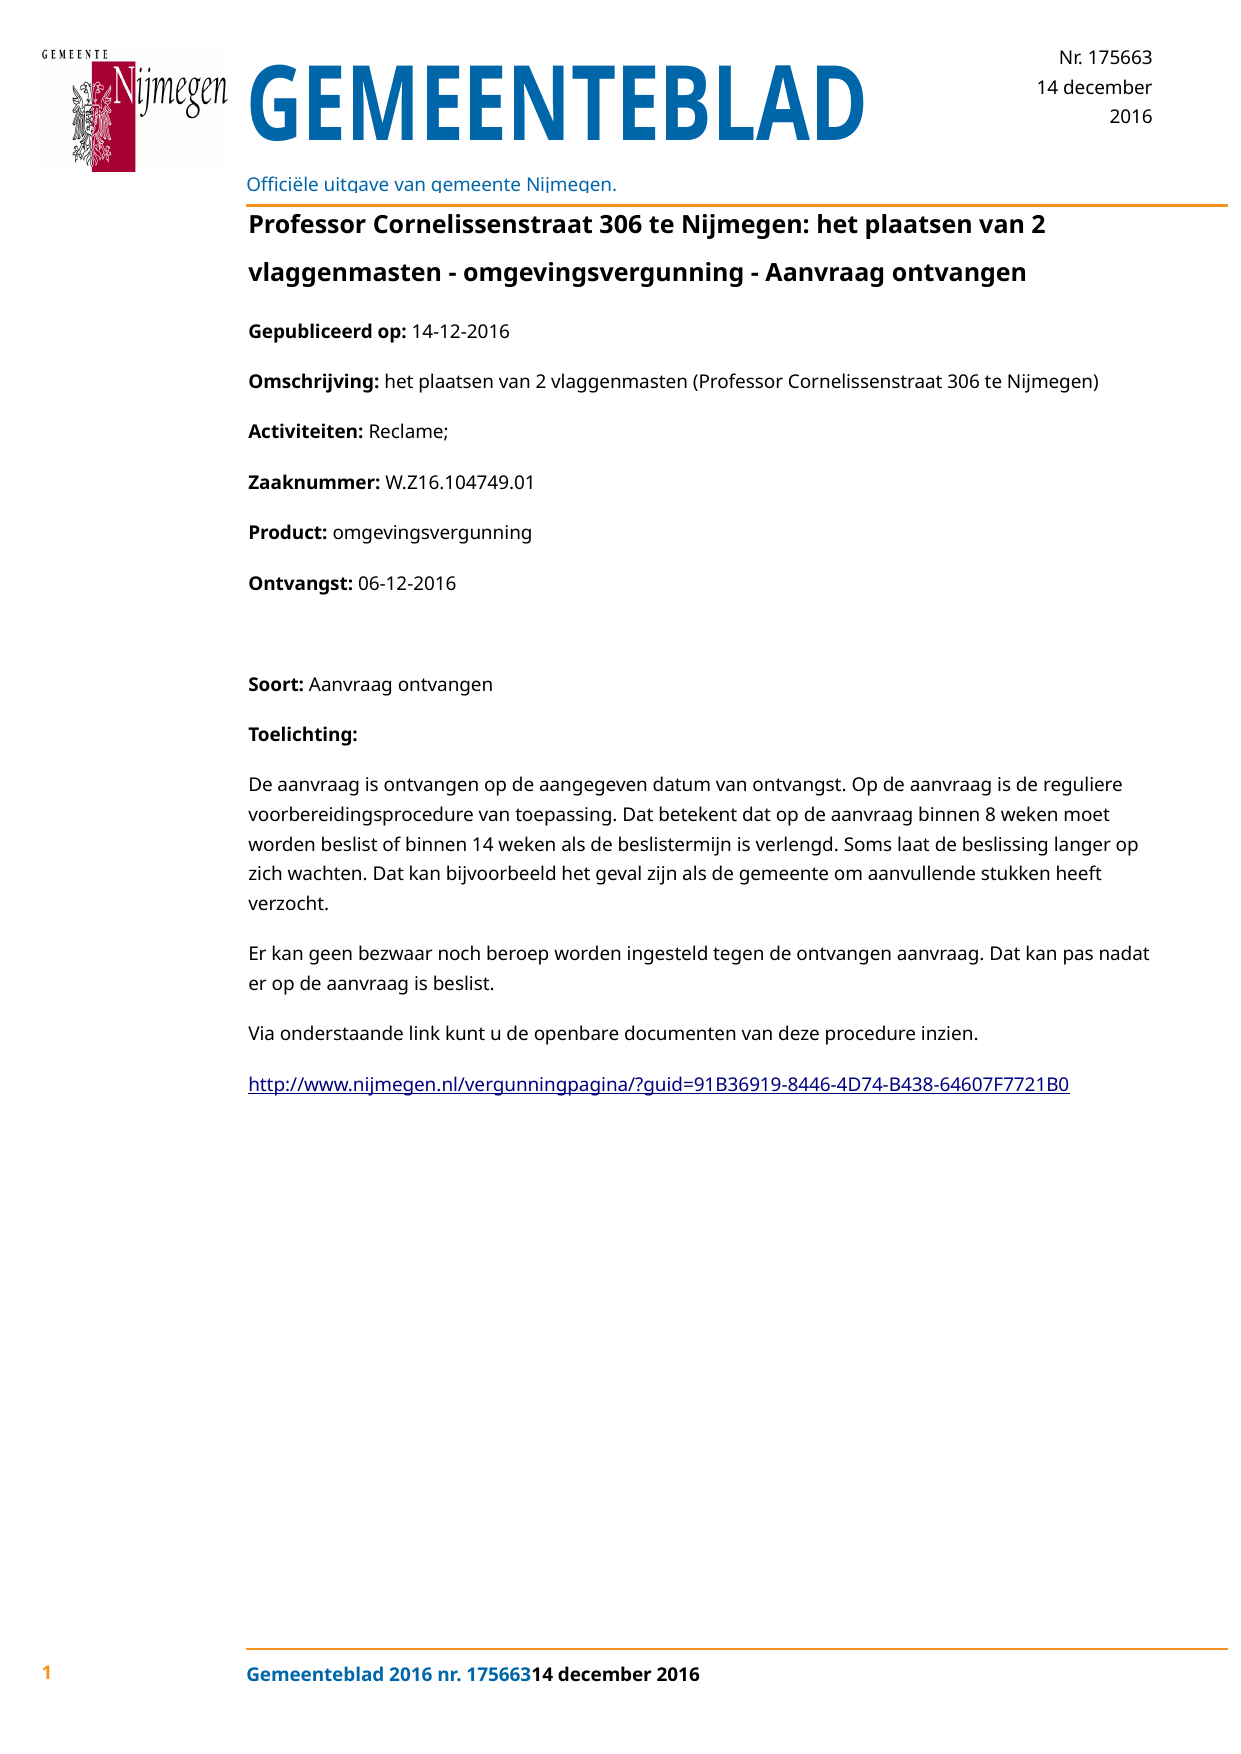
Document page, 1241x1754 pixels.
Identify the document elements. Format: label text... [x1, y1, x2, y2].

text Soort: Aanvraag ontvangen [248, 671, 1152, 697]
text Omschrijving: het plaatsen van 2 vlaggenmasten (Professor Cornelissenstraat 306 te Nijmegen) [248, 368, 1152, 394]
text Ontvangst: 06-12-2016 [248, 570, 1152, 596]
text Er kan geen bezwaar noch beroep worden ingesteld tegen de ontvangen aanvraag. Dat kan pas nadat er op de aanvraag is beslist. [248, 940, 1152, 996]
text Product: omgevingsvergunning [248, 519, 1152, 545]
text Zaaknummer: W.Z16.104749.01 [248, 469, 1152, 495]
text De aanvraag is ontvangen op de aangegeven datum van ontvangst. Op de aanvraag is de reguliere voorbereidingsprocedure van toepassing. Dat betekent dat op de aanvraag binnen 8 weken moet worden beslist of binnen 14 weken als de beslistermijn is verlengd. Soms laat de beslissing langer op zich wachten. Dat kan bijvoorbeeld het geval zijn als de gemeente om aanvullende stukken heeft verzocht. [248, 772, 1152, 916]
picture [41, 47, 231, 172]
text Gepubliceerd op: 14-12-2016 [248, 318, 1152, 344]
text Activiteiten: Reclame; [248, 419, 1152, 444]
text Via onderstaande link kunt u de openbare documenten van deze procedure inzien. [248, 1020, 1152, 1046]
text http://www.nijmegen.nl/vergunningpagina/?guid=91B36919-8446-4D74-B438-64607F7721B0 [248, 1071, 1152, 1097]
text Toelichting: [248, 721, 1152, 747]
text Professor Cornelissenstraat 306 te Nijmegen: het plaatsen van 2 vlaggenmasten - omgevingsvergunning - Aanvraag ontvangen [248, 207, 1152, 288]
